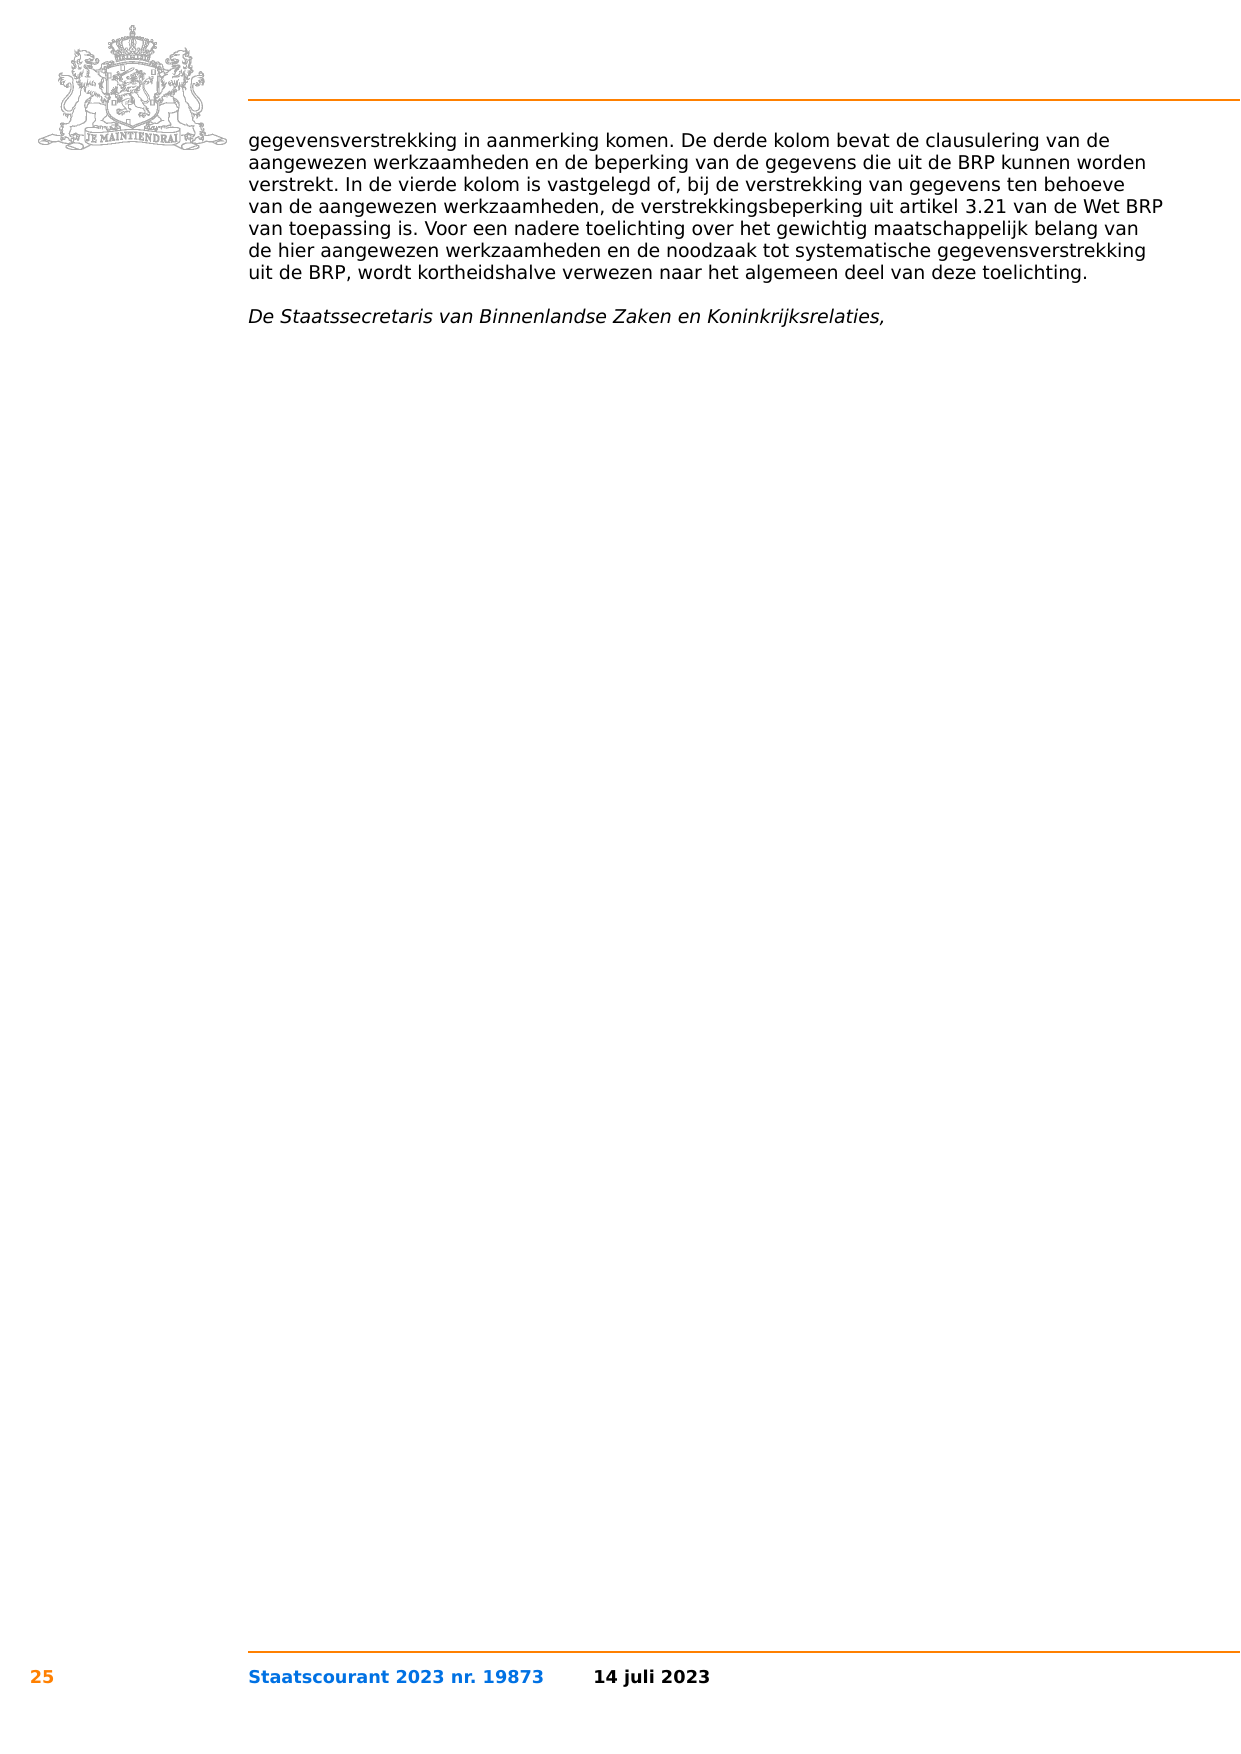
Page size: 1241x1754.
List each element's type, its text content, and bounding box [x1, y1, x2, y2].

text De Staatssecretaris van Binnenlandse Zaken en Koninkrijksrelaties, [248, 306, 1163, 328]
text gegevensverstrekking in aanmerking komen. De derde kolom bevat de clausulering van de aangewezen werkzaamheden en de beperking van de gegevens die uit de BRP kunnen worden verstrekt. In de vierde kolom is vastgelegd of, bij de verstrekking van gegevens ten behoeve van de aangewezen werkzaamheden, de verstrekkingsbeperking uit artikel 3.21 van de Wet BRP van toepassing is. Voor een nadere toelichting over het gewichtig maatschappelijk belang van de hier aangewezen werkzaamheden en de noodzaak tot systematische gegevensverstrekking uit de BRP, wordt kortheidshalve verwezen naar het algemeen deel van deze toelichting. [248, 130, 1163, 284]
picture [38, 25, 227, 150]
